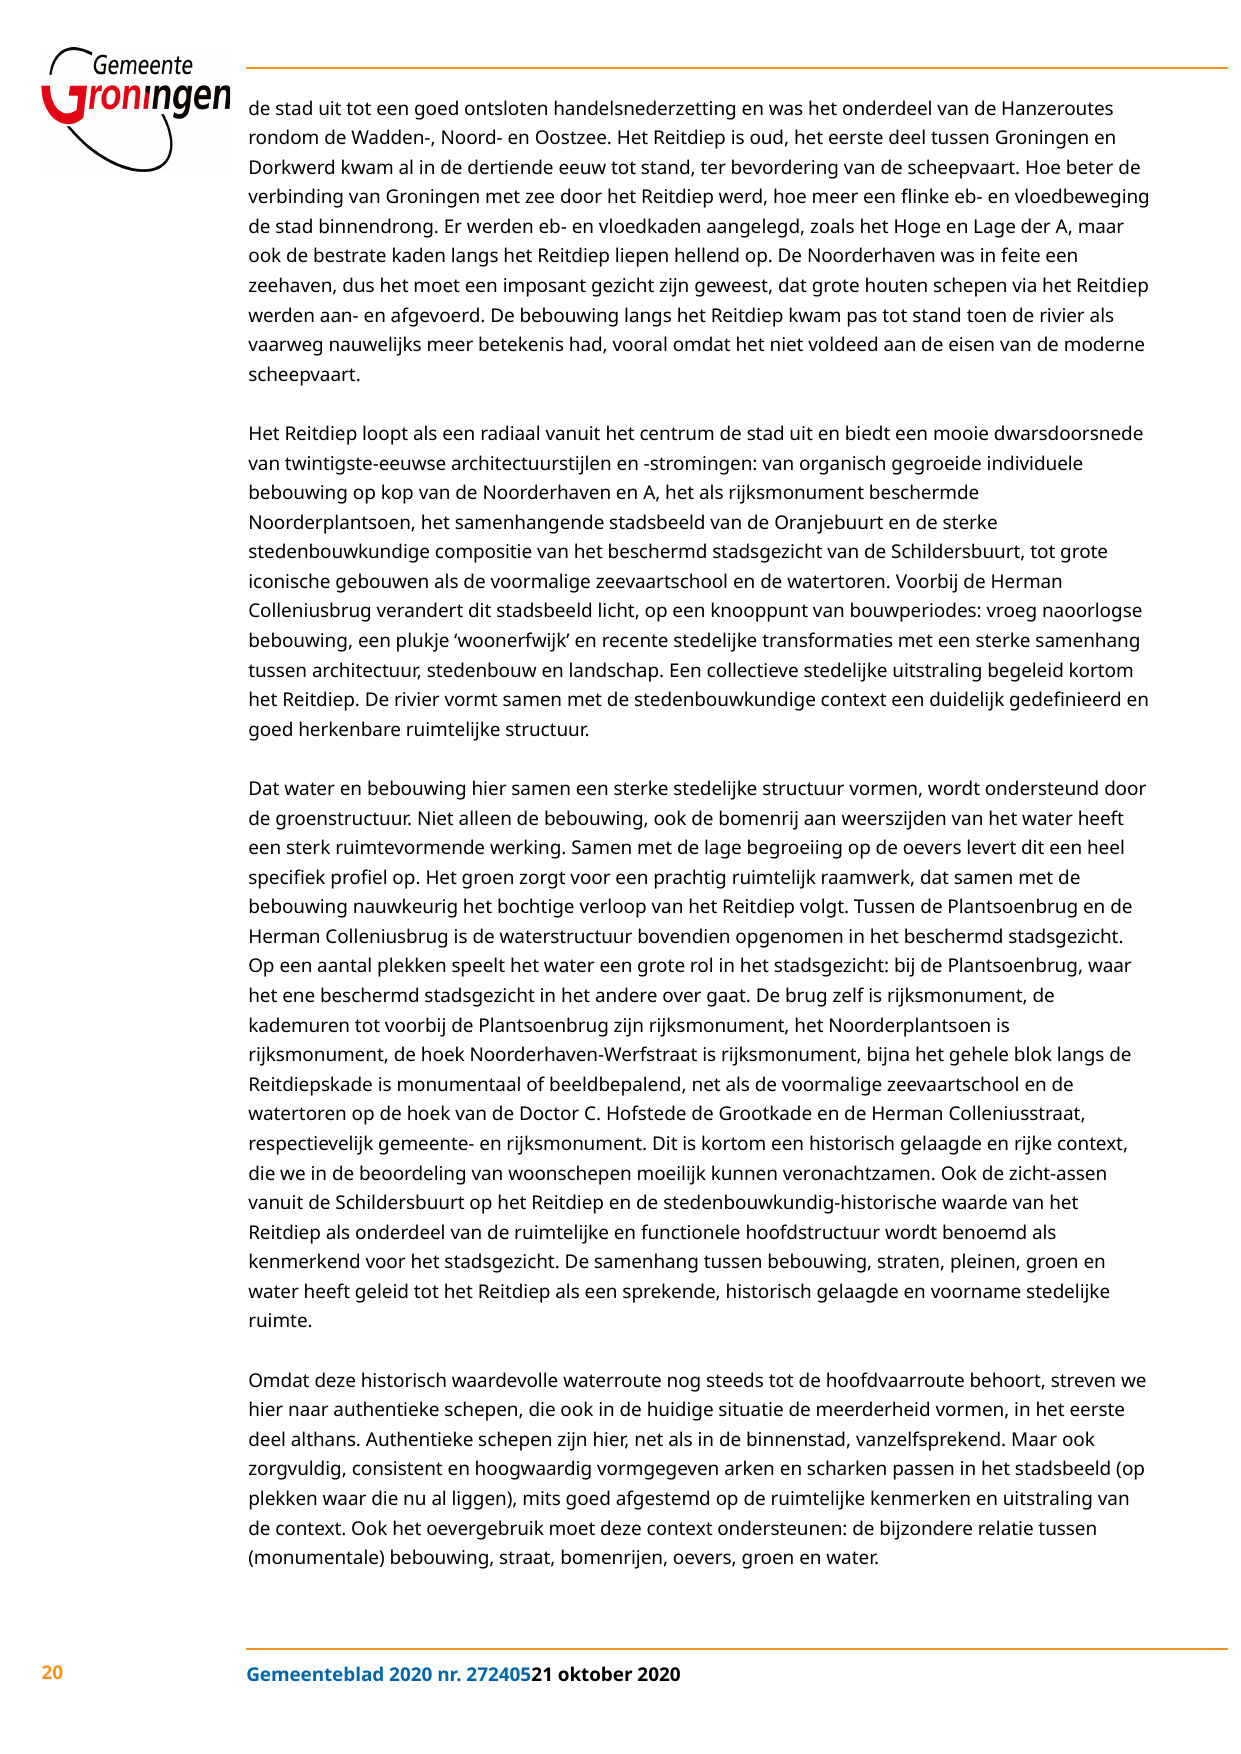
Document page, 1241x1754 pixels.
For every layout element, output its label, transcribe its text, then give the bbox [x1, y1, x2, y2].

picture [41, 47, 231, 172]
text de stad uit tot een goed ontsloten handelsnederzetting en was het onderdeel van de Hanzeroutes rondom de Wadden-, Noord- en Oostzee. Het Reitdiep is oud, het eerste deel tussen Groningen en Dorkwerd kwam al in de dertiende eeuw tot stand, ter bevordering van de scheepvaart. Hoe beter de verbinding van Groningen met zee door het Reitdiep werd, hoe meer een flinke eb- en vloedbeweging de stad binnendrong. Er werden eb- en vloedkaden aangelegd, zoals het Hoge en Lage der A, maar ook de bestrate kaden langs het Reitdiep liepen hellend op. De Noorderhaven was in feite een zeehaven, dus het moet een imposant gezicht zijn geweest, dat grote houten schepen via het Reitdiep werden aan- en afgevoerd. De bebouwing langs het Reitdiep kwam pas tot stand toen de rivier als vaarweg nauwelijks meer betekenis had, vooral omdat het niet voldeed aan de eisen van de moderne scheepvaart. [248, 95, 1152, 387]
text Omdat deze historisch waardevolle waterroute nog steeds tot de hoofdvaarroute behoort, streven we hier naar authentieke schepen, die ook in de huidige situatie de meerderheid vormen, in het eerste deel althans. Authentieke schepen zijn hier, net als in de binnenstad, vanzelfsprekend. Maar ook zorgvuldig, consistent en hoogwaardig vormgegeven arken en scharken passen in het stadsbeeld (op plekken waar die nu al liggen), mits goed afgestemd op de ruimtelijke kenmerken en uitstraling van de context. Ook het oevergebruik moet deze context ondersteunen: de bijzondere relatie tussen (monumentale) bebouwing, straat, bomenrijen, oevers, groen en water. [248, 1367, 1152, 1570]
text Het Reitdiep loopt als een radiaal vanuit het centrum de stad uit en biedt een mooie dwarsdoorsnede van twintigste-eeuwse architectuurstijlen en -stromingen: van organisch gegroeide individuele bebouwing op kop van de Noorderhaven en A, het als rijksmonument beschermde Noorderplantsoen, het samenhangende stadsbeeld van de Oranjebuurt en de sterke stedenbouwkundige compositie van het beschermd stadsgezicht van de Schildersbuurt, tot grote iconische gebouwen als de voormalige zeevaartschool en de watertoren. Voorbij de Herman Colleniusbrug verandert dit stadsbeeld licht, op een knooppunt van bouwperiodes: vroeg naoorlogse bebouwing, een plukje ‘woonerfwijk’ en recente stedelijke transformaties met een sterke samenhang tussen architectuur, stedenbouw en landschap. Een collectieve stedelijke uitstraling begeleid kortom het Reitdiep. De rivier vormt samen met de stedenbouwkundige context een duidelijk gedefinieerd en goed herkenbare ruimtelijke structuur. [248, 420, 1152, 742]
text Dat water en bebouwing hier samen een sterke stedelijke structuur vormen, wordt ondersteund door de groenstructuur. Niet alleen de bebouwing, ook de bomenrij aan weerszijden van het water heeft een sterk ruimtevormende werking. Samen met de lage begroeiing op de oevers levert dit een heel specifiek profiel op. Het groen zorgt voor een prachtig ruimtelijk raamwerk, dat samen met de bebouwing nauwkeurig het bochtige verloop van het Reitdiep volgt. Tussen de Plantsoenbrug en de Herman Colleniusbrug is de waterstructuur bovendien opgenomen in het beschermd stadsgezicht. Op een aantal plekken speelt het water een grote rol in het stadsgezicht: bij de Plantsoenbrug, waar het ene beschermd stadsgezicht in het andere over gaat. De brug zelf is rijksmonument, de kademuren tot voorbij de Plantsoenbrug zijn rijksmonument, het Noorderplantsoen is rijksmonument, de hoek Noorderhaven-Werfstraat is rijksmonument, bijna het gehele blok langs de Reitdiepskade is monumentaal of beeldbepalend, net als de voormalige zeevaartschool en de watertoren op de hoek van de Doctor C. Hofstede de Grootkade en de Herman Colleniusstraat, respectievelijk gemeente- en rijksmonument. Dit is kortom een historisch gelaagde en rijke context, die we in de beoordeling van woonschepen moeilijk kunnen veronachtzamen. Ook de zicht-assen vanuit de Schildersbuurt op het Reitdiep en de stedenbouwkundig-historische waarde van het Reitdiep als onderdeel van de ruimtelijke en functionele hoofdstructuur wordt benoemd als kenmerkend voor het stadsgezicht. De samenhang tussen bebouwing, straten, pleinen, groen en water heeft geleid tot het Reitdiep als een sprekende, historisch gelaagde en voorname stedelijke ruimte. [248, 775, 1152, 1333]
